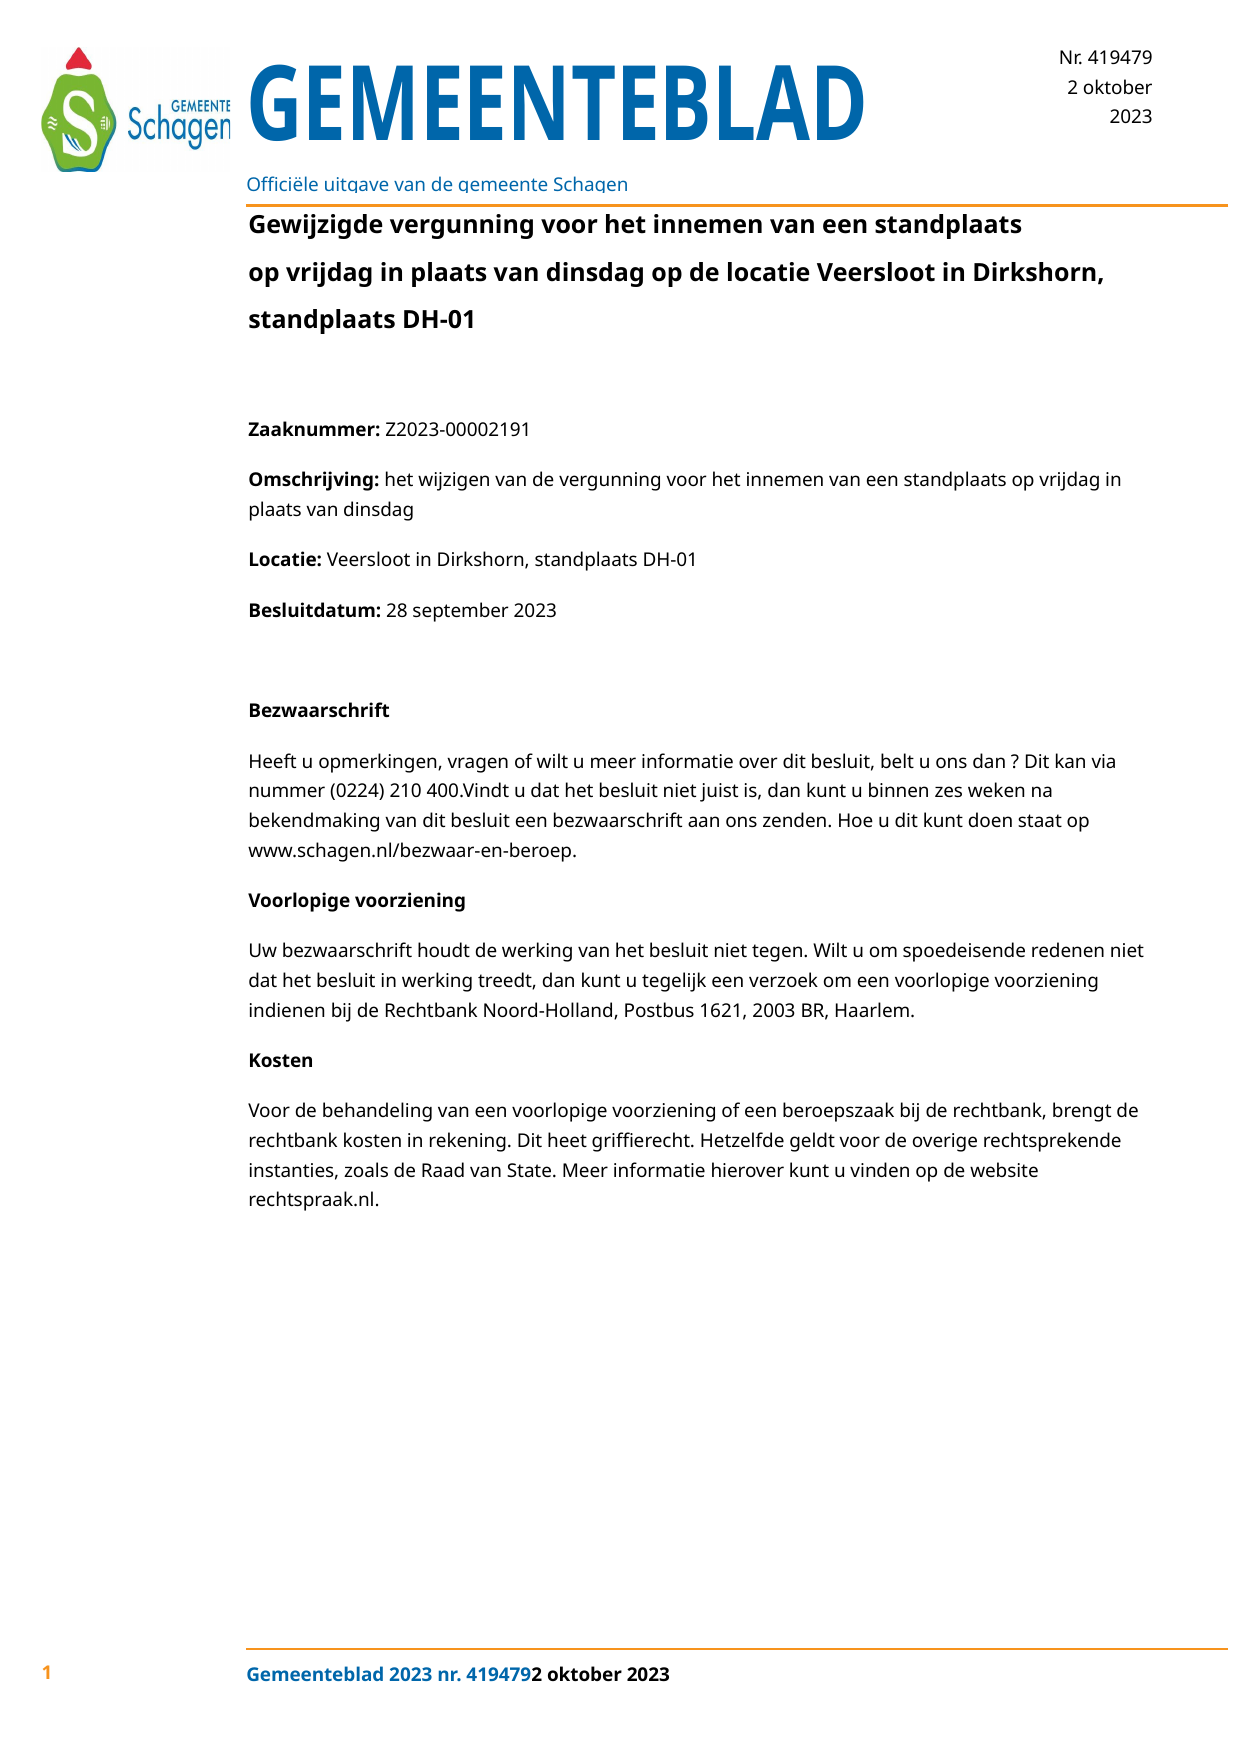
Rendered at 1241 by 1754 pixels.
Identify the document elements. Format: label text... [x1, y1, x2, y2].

text Voor de behandeling van een voorlopige voorziening of een beroepszaak bij de rechtbank, brengt de rechtbank kosten in rekening. Dit heet griffierecht. Hetzelfde geldt voor de overige rechtsprekende instanties, zoals de Raad van State. Meer informatie hierover kunt u vinden op de website rechtspraak.nl. [248, 1098, 1152, 1212]
picture [41, 47, 231, 172]
text Heeft u opmerkingen, vragen of wilt u meer informatie over dit besluit, belt u ons dan ? Dit kan via nummer (0224) 210 400.Vindt u dat het besluit niet juist is, dan kunt u binnen zes weken na bekendmaking van dit besluit een bezwaarschrift aan ons zenden. Hoe u dit kunt doen staat op www.schagen.nl/bezwaar-en-beroep. [248, 748, 1152, 862]
text Uw bezwaarschrift houdt de werking van het besluit niet tegen. Wilt u om spoedeisende redenen niet dat het besluit in werking treedt, dan kunt u tegelijk een verzoek om een voorlopige voorziening indienen bij de Rechtbank Noord-Holland, Postbus 1621, 2003 BR, Haarlem. [248, 938, 1152, 1022]
text Besluitdatum: 28 september 2023 [248, 597, 1152, 622]
text Zaaknummer: Z2023-00002191 [248, 416, 1152, 442]
text Omschrijving: het wijzigen van de vergunning voor het innemen van een standplaats op vrijdag in plaats van dinsdag [248, 466, 1152, 522]
text Kosten [248, 1047, 1152, 1073]
text Voorlopige voorziening [248, 887, 1152, 913]
text Bezwaarschrift [248, 698, 1152, 723]
text Gewijzigde vergunning voor het innemen van een standplaats op vrijdag in plaats van dinsdag op de locatie Veersloot in Dirkshorn, standplaats DH-01 [248, 207, 1152, 336]
text Locatie: Veersloot in Dirkshorn, standplaats DH-01 [248, 546, 1152, 572]
